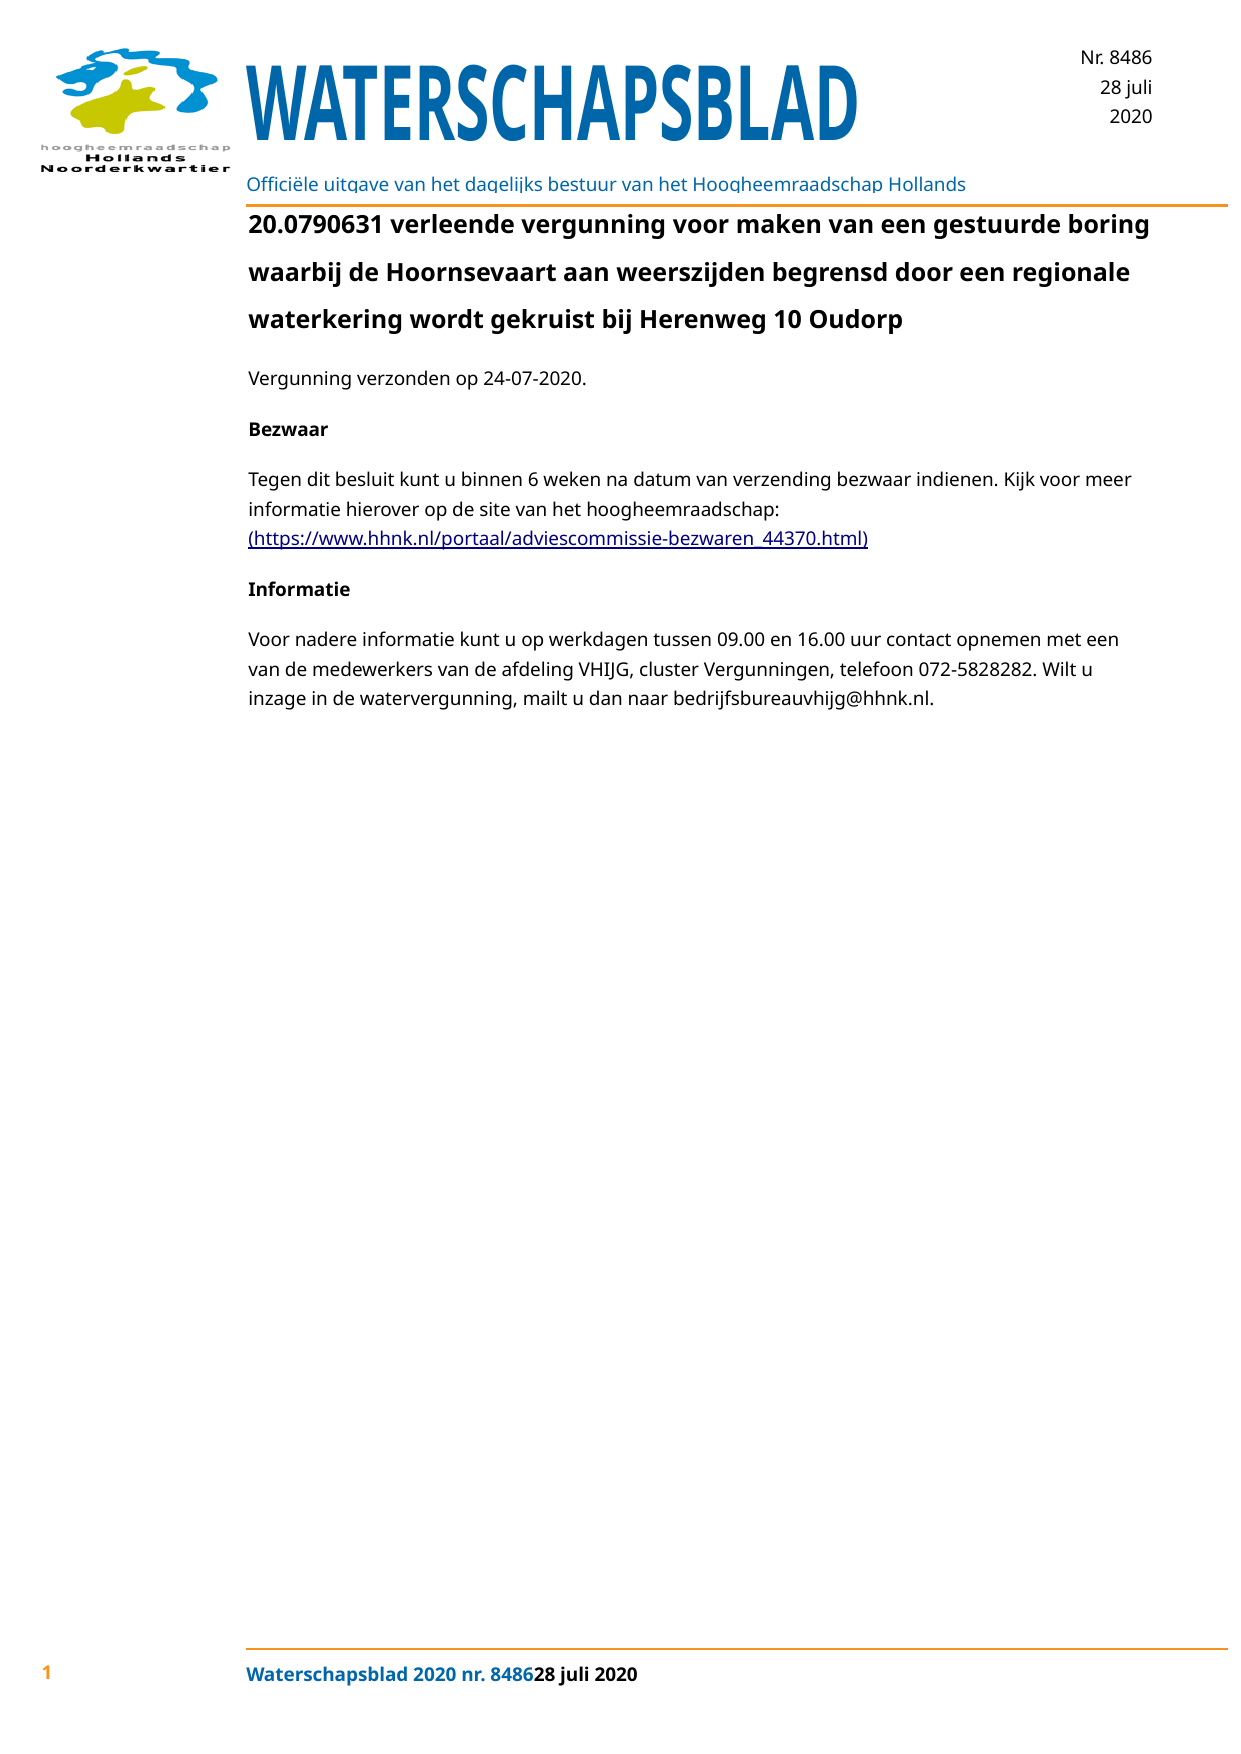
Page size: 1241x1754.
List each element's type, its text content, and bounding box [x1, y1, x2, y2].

picture [41, 47, 231, 172]
text 20.0790631 verleende vergunning voor maken van een gestuurde boring waarbij de Hoornsevaart aan weerszijden begrensd door een regionale waterkering wordt gekruist bij Herenweg 10 Oudorp [248, 207, 1152, 336]
text Tegen dit besluit kunt u binnen 6 weken na datum van verzending bezwaar indienen. Kijk voor meer informatie hierover op de site van het hoogheemraadschap: (https://www.hhnk.nl/portaal/adviescommissie-bezwaren_44370.html) [248, 466, 1152, 551]
text Bezwaar [248, 416, 1152, 442]
text Informatie [248, 576, 1152, 602]
text Vergunning verzonden op 24-07-2020. [248, 366, 1152, 391]
text Voor nadere informatie kunt u op werkdagen tussen 09.00 en 16.00 uur contact opnemen met een van de medewerkers van de afdeling VHIJG, cluster Vergunningen, telefoon 072-5828282. Wilt u inzage in de watervergunning, mailt u dan naar bedrijfsbureauvhijg@hhnk.nl. [248, 626, 1152, 711]
